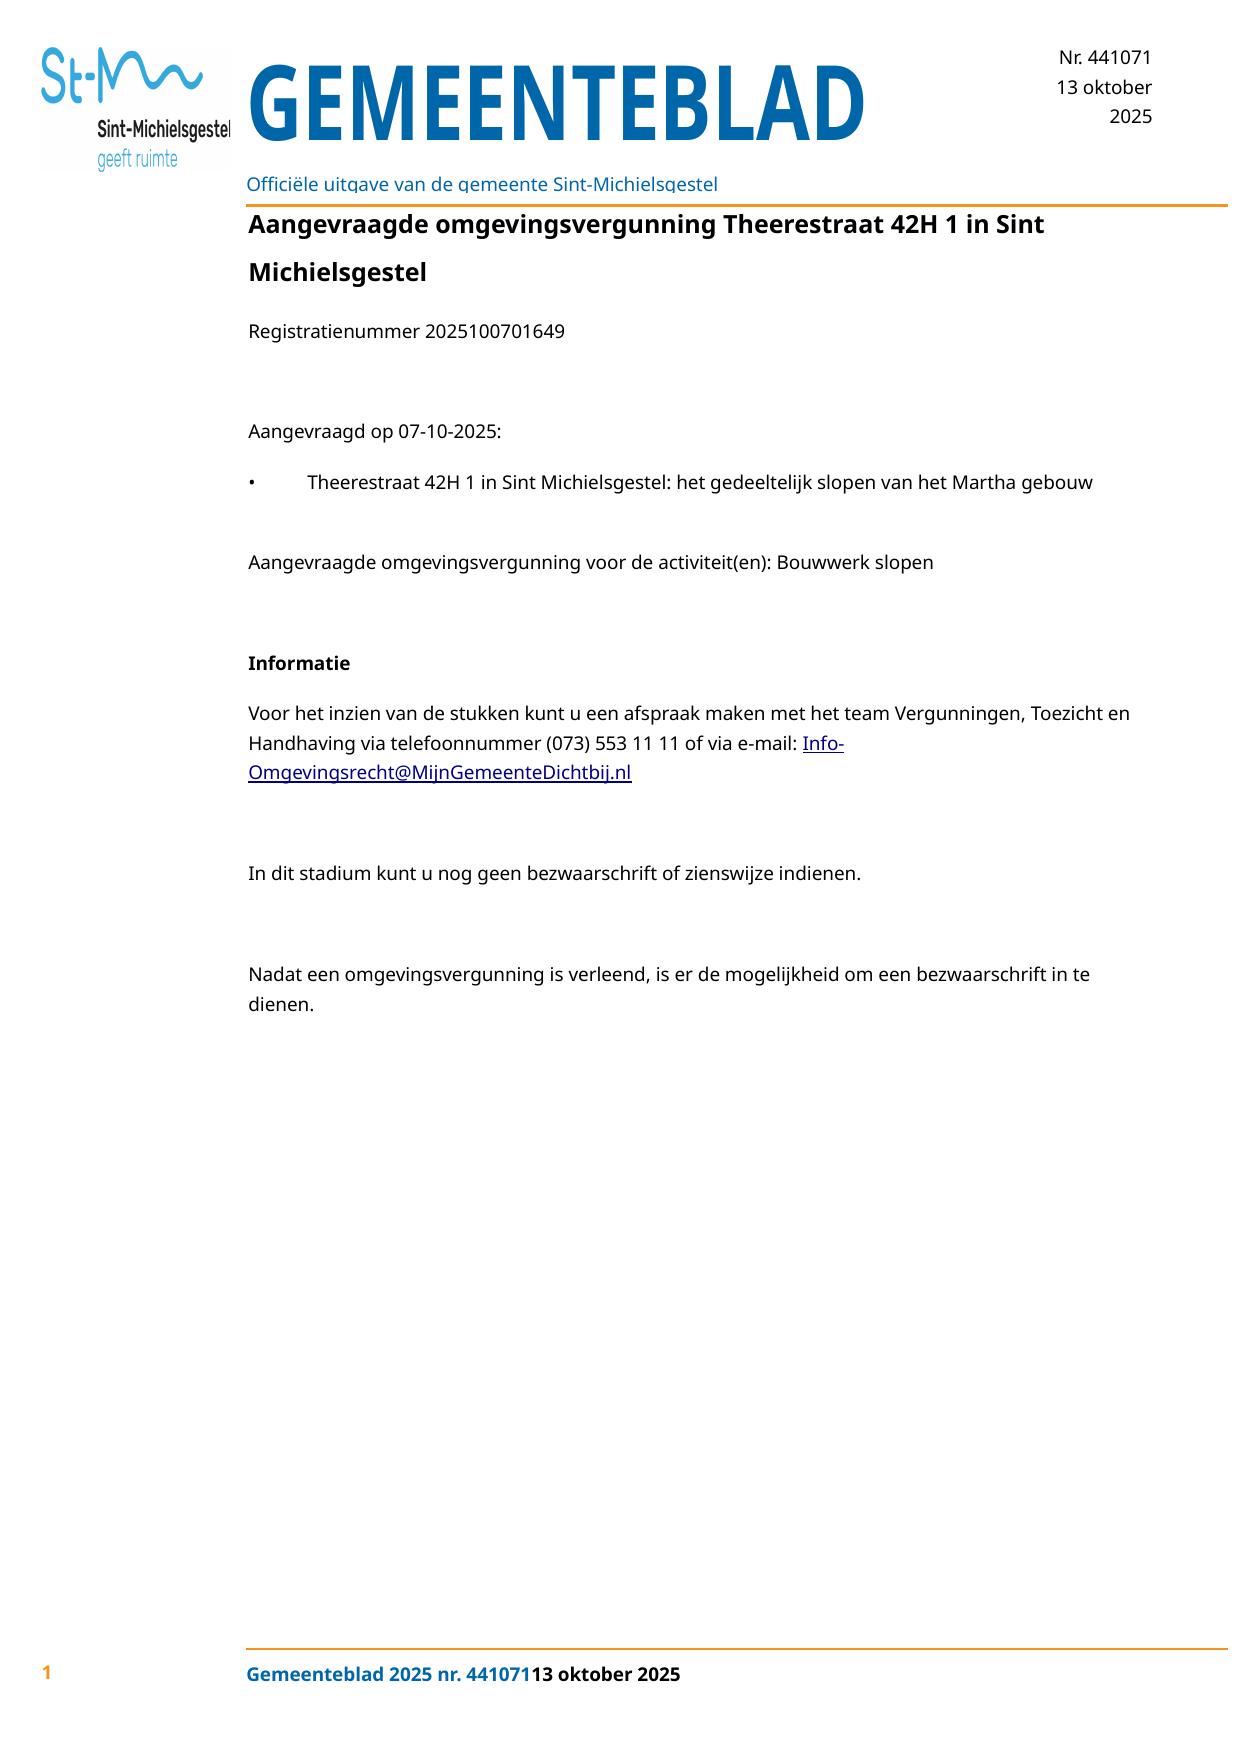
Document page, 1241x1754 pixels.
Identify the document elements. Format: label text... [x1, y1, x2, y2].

text Aangevraagd op 07-10-2025: [248, 419, 1152, 444]
text Aangevraagde omgevingsvergunning voor de activiteit(en): Bouwwerk slopen [248, 549, 1152, 575]
text Registratienummer 2025100701649 [248, 318, 1152, 344]
list Theerestraat 42H 1 in Sint Michielsgestel: het gedeeltelijk slopen van het Martha gebouw [248, 469, 1152, 495]
text Voor het inzien van de stukken kunt u een afspraak maken met het team Vergunningen, Toezicht en Handhaving via telefoonnummer (073) 553 11 11 of via e-mail: Info-Omgevingsrecht@MijnGemeenteDichtbij.nl [248, 700, 1152, 785]
text Nadat een omgevingsvergunning is verleend, is er de mogelijkheid om een bezwaarschrift in te dienen. [248, 961, 1152, 1017]
text Aangevraagde omgevingsvergunning Theerestraat 42H 1 in Sint Michielsgestel [248, 207, 1152, 288]
text In dit stadium kunt u nog geen bezwaarschrift of zienswijze indienen. [248, 860, 1152, 886]
picture [41, 47, 231, 172]
text Informatie [248, 650, 1152, 676]
